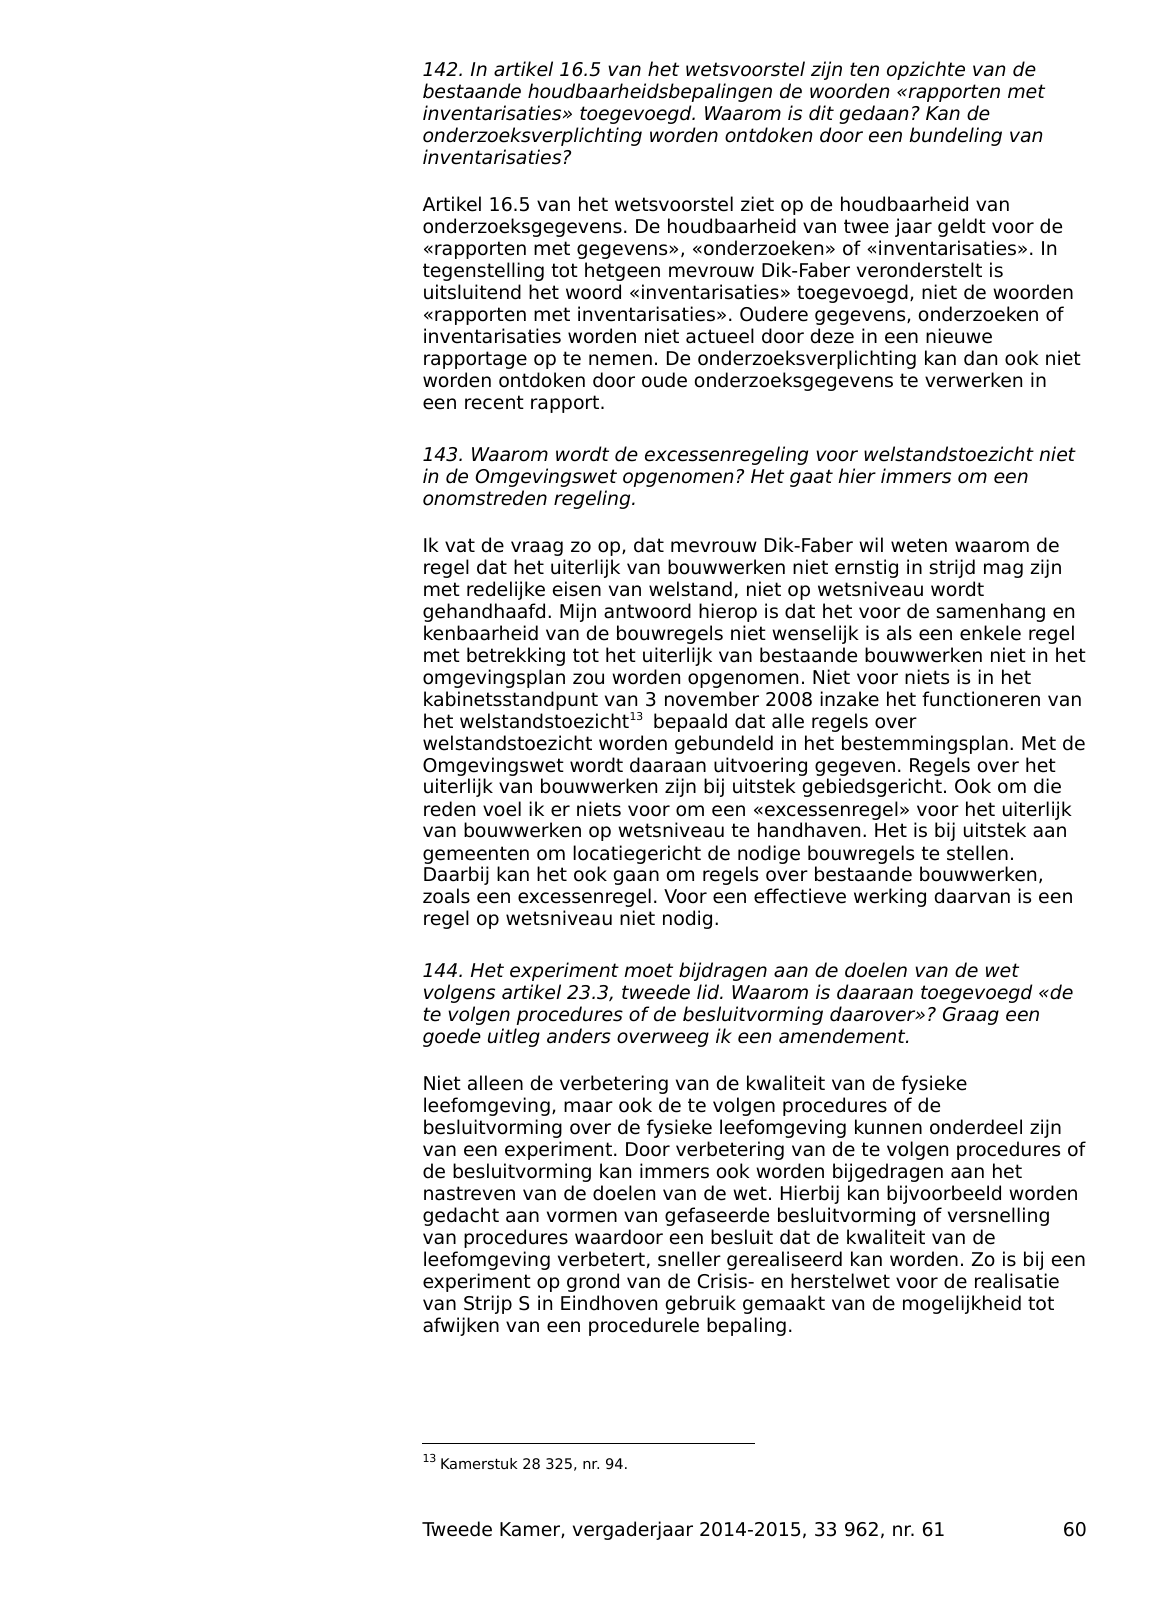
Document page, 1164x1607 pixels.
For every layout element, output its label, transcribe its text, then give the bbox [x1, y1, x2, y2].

text Kamerstuk 28 325, nr. 94. [422, 1452, 1087, 1474]
text Niet alleen de verbetering van de kwaliteit van de fysieke leefomgeving, maar ook de te volgen procedures of de besluitvorming over de fysieke leefomgeving kunnen onderdeel zijn van een experiment. Door verbetering van de te volgen procedures of de besluitvorming kan immers ook worden bijgedragen aan het nastreven van de doelen van de wet. Hierbij kan bijvoorbeeld worden gedacht aan vormen van gefaseerde besluitvorming of versnelling van procedures waardoor een besluit dat de kwaliteit van de leefomgeving verbetert, sneller gerealiseerd kan worden. Zo is bij een experiment op grond van de Crisis- en herstelwet voor de realisatie van Strijp S in Eindhoven gebruik gemaakt van de mogelijkheid tot afwijken van een procedurele bepaling. [422, 1073, 1087, 1337]
subtitle 143. Waarom wordt de excessenregeling voor welstandstoezicht niet in de Omgevingswet opgenomen? Het gaat hier immers om een onomstreden regeling. [422, 444, 1087, 510]
subtitle 144. Het experiment moet bijdragen aan de doelen van de wet volgens artikel 23.3, tweede lid. Waarom is daaraan toegevoegd «de te volgen procedures of de besluitvorming daarover»? Graag een goede uitleg anders overweeg ik een amendement. [422, 960, 1087, 1048]
text Artikel 16.5 van het wetsvoorstel ziet op de houdbaarheid van onderzoeksgegevens. De houdbaarheid van twee jaar geldt voor de «rapporten met gegevens», «onderzoeken» of «inventarisaties». In tegenstelling tot hetgeen mevrouw Dik-Faber veronderstelt is uitsluitend het woord «inventarisaties» toegevoegd, niet de woorden «rapporten met inventarisaties». Oudere gegevens, onderzoeken of inventarisaties worden niet actueel door deze in een nieuwe rapportage op te nemen. De onderzoeksverplichting kan dan ook niet worden ontdoken door oude onderzoeksgegevens te verwerken in een recent rapport. [422, 194, 1087, 414]
text Ik vat de vraag zo op, dat mevrouw Dik-Faber wil weten waarom de regel dat het uiterlijk van bouwwerken niet ernstig in strijd mag zijn met redelijke eisen van welstand, niet op wetsniveau wordt gehandhaafd. Mijn antwoord hierop is dat het voor de samenhang en kenbaarheid van de bouwregels niet wenselijk is als een enkele regel met betrekking tot het uiterlijk van bestaande bouwwerken niet in het omgevingsplan zou worden opgenomen. Niet voor niets is in het kabinetsstandpunt van 3 november 2008 inzake het functioneren van het welstandstoezicht bepaald dat alle regels over welstandstoezicht worden gebundeld in het bestemmingsplan. Met de Omgevingswet wordt daaraan uitvoering gegeven. Regels over het uiterlijk van bouwwerken zijn bij uitstek gebiedsgericht. Ook om die reden voel ik er niets voor om een «excessenregel» voor het uiterlijk van bouwwerken op wetsniveau te handhaven. Het is bij uitstek aan gemeenten om locatiegericht de nodige bouwregels te stellen. Daarbij kan het ook gaan om regels over bestaande bouwwerken, zoals een excessenregel. Voor een effectieve werking daarvan is een regel op wetsniveau niet nodig. [422, 535, 1087, 930]
subtitle 142. In artikel 16.5 van het wetsvoorstel zijn ten opzichte van de bestaande houdbaarheidsbepalingen de woorden «rapporten met inventarisaties» toegevoegd. Waarom is dit gedaan? Kan de onderzoeksverplichting worden ontdoken door een bundeling van inventarisaties? [422, 59, 1087, 169]
